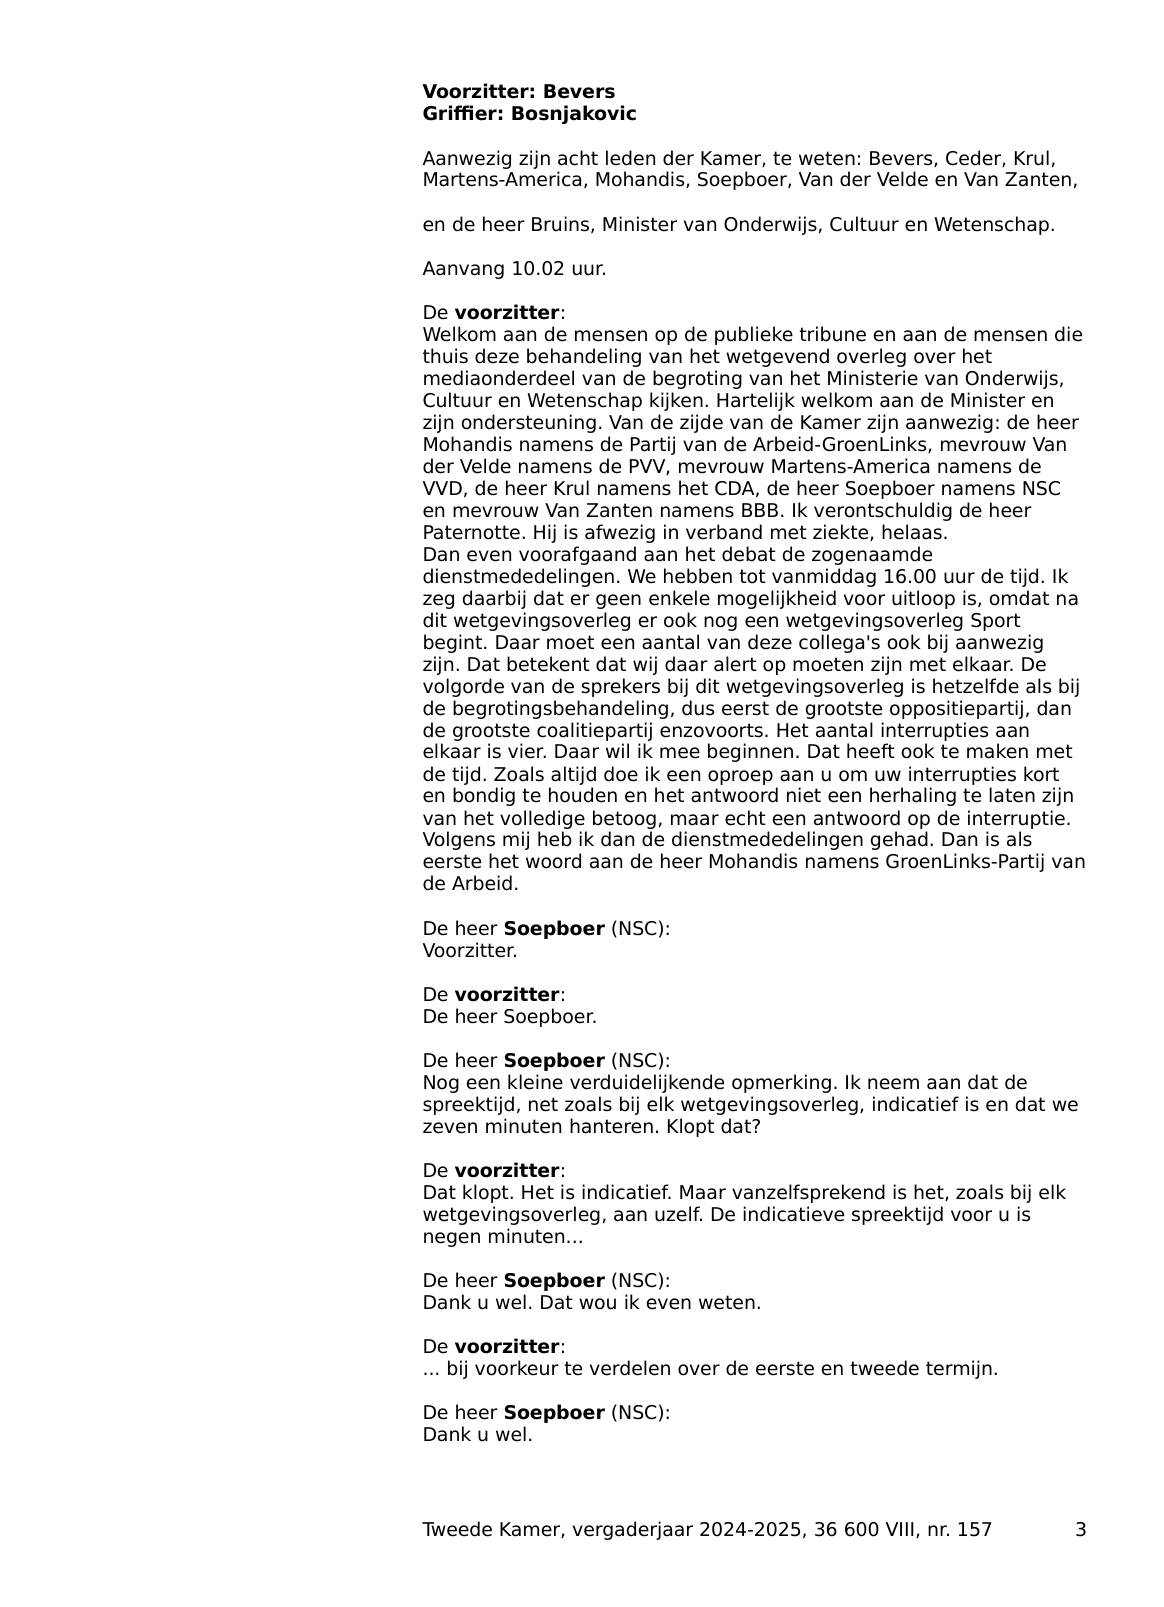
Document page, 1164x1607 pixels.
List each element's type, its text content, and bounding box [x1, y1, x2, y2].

text ... bij voorkeur te verdelen over de eerste en tweede termijn. [422, 1358, 1087, 1380]
text Voorzitter. [422, 939, 1087, 961]
text De heer Soepboer (NSC): [422, 1270, 1087, 1292]
text Nog een kleine verduidelijkende opmerking. Ik neem aan dat de spreektijd, net zoals bij elk wetgevingsoverleg, indicatief is en dat we zeven minuten hanteren. Klopt dat? [422, 1072, 1087, 1138]
text Dank u wel. Dat wou ik even weten. [422, 1292, 1087, 1314]
text Aanwezig zijn acht leden der Kamer, te weten: Bevers, Ceder, Krul, Martens-America, Mohandis, Soepboer, Van der Velde en Van Zanten, [422, 147, 1087, 191]
text Welkom aan de mensen op de publieke tribune en aan de mensen die thuis deze behandeling van het wetgevend overleg over het mediaonderdeel van de begroting van het Ministerie van Onderwijs, Cultuur en Wetenschap kijken. Hartelijk welkom aan de Minister en zijn ondersteuning. Van de zijde van de Kamer zijn aanwezig: de heer Mohandis namens de Partij van de Arbeid-GroenLinks, mevrouw Van der Velde namens de PVV, mevrouw Martens-America namens de VVD, de heer Krul namens het CDA, de heer Soepboer namens NSC en mevrouw Van Zanten namens BBB. Ik verontschuldig de heer Paternotte. Hij is afwezig in verband met ziekte, helaas. [422, 324, 1087, 544]
text De heer Soepboer. [422, 1006, 1087, 1028]
text Dan even voorafgaand aan het debat de zogenaamde dienstmededelingen. We hebben tot vanmiddag 16.00 uur de tijd. Ik zeg daarbij dat er geen enkele mogelijkheid voor uitloop is, omdat na dit wetgevingsoverleg er ook nog een wetgevingsoverleg Sport begint. Daar moet een aantal van deze collega's ook bij aanwezig zijn. Dat betekent dat wij daar alert op moeten zijn met elkaar. De volgorde van de sprekers bij dit wetgevingsoverleg is hetzelfde als bij de begrotingsbehandeling, dus eerst de grootste oppositiepartij, dan de grootste coalitiepartij enzovoorts. Het aantal interrupties aan elkaar is vier. Daar wil ik mee beginnen. Dat heeft ook te maken met de tijd. Zoals altijd doe ik een oproep aan u om uw interrupties kort en bondig te houden en het antwoord niet een herhaling te laten zijn van het volledige betoog, maar echt een antwoord op de interruptie. Volgens mij heb ik dan de dienstmededelingen gehad. Dan is als eerste het woord aan de heer Mohandis namens GroenLinks-Partij van de Arbeid. [422, 544, 1087, 895]
text Dat klopt. Het is indicatief. Maar vanzelfsprekend is het, zoals bij elk wetgevingsoverleg, aan uzelf. De indicatieve spreektijd voor u is negen minuten... [422, 1182, 1087, 1248]
text De voorzitter: [422, 1336, 1087, 1358]
text en de heer Bruins, Minister van Onderwijs, Cultuur en Wetenschap. [422, 213, 1087, 236]
text De heer Soepboer (NSC): [422, 917, 1087, 939]
text De voorzitter: [422, 1160, 1087, 1182]
text De voorzitter: [422, 984, 1087, 1006]
text Voorzitter: Bevers [422, 81, 1087, 103]
text Dank u wel. [422, 1424, 1087, 1446]
text De heer Soepboer (NSC): [422, 1050, 1087, 1072]
text De voorzitter: [422, 302, 1087, 324]
text Aanvang 10.02 uur. [422, 258, 1087, 280]
text De heer Soepboer (NSC): [422, 1402, 1087, 1424]
text Griffier: Bosnjakovic [422, 103, 1087, 125]
